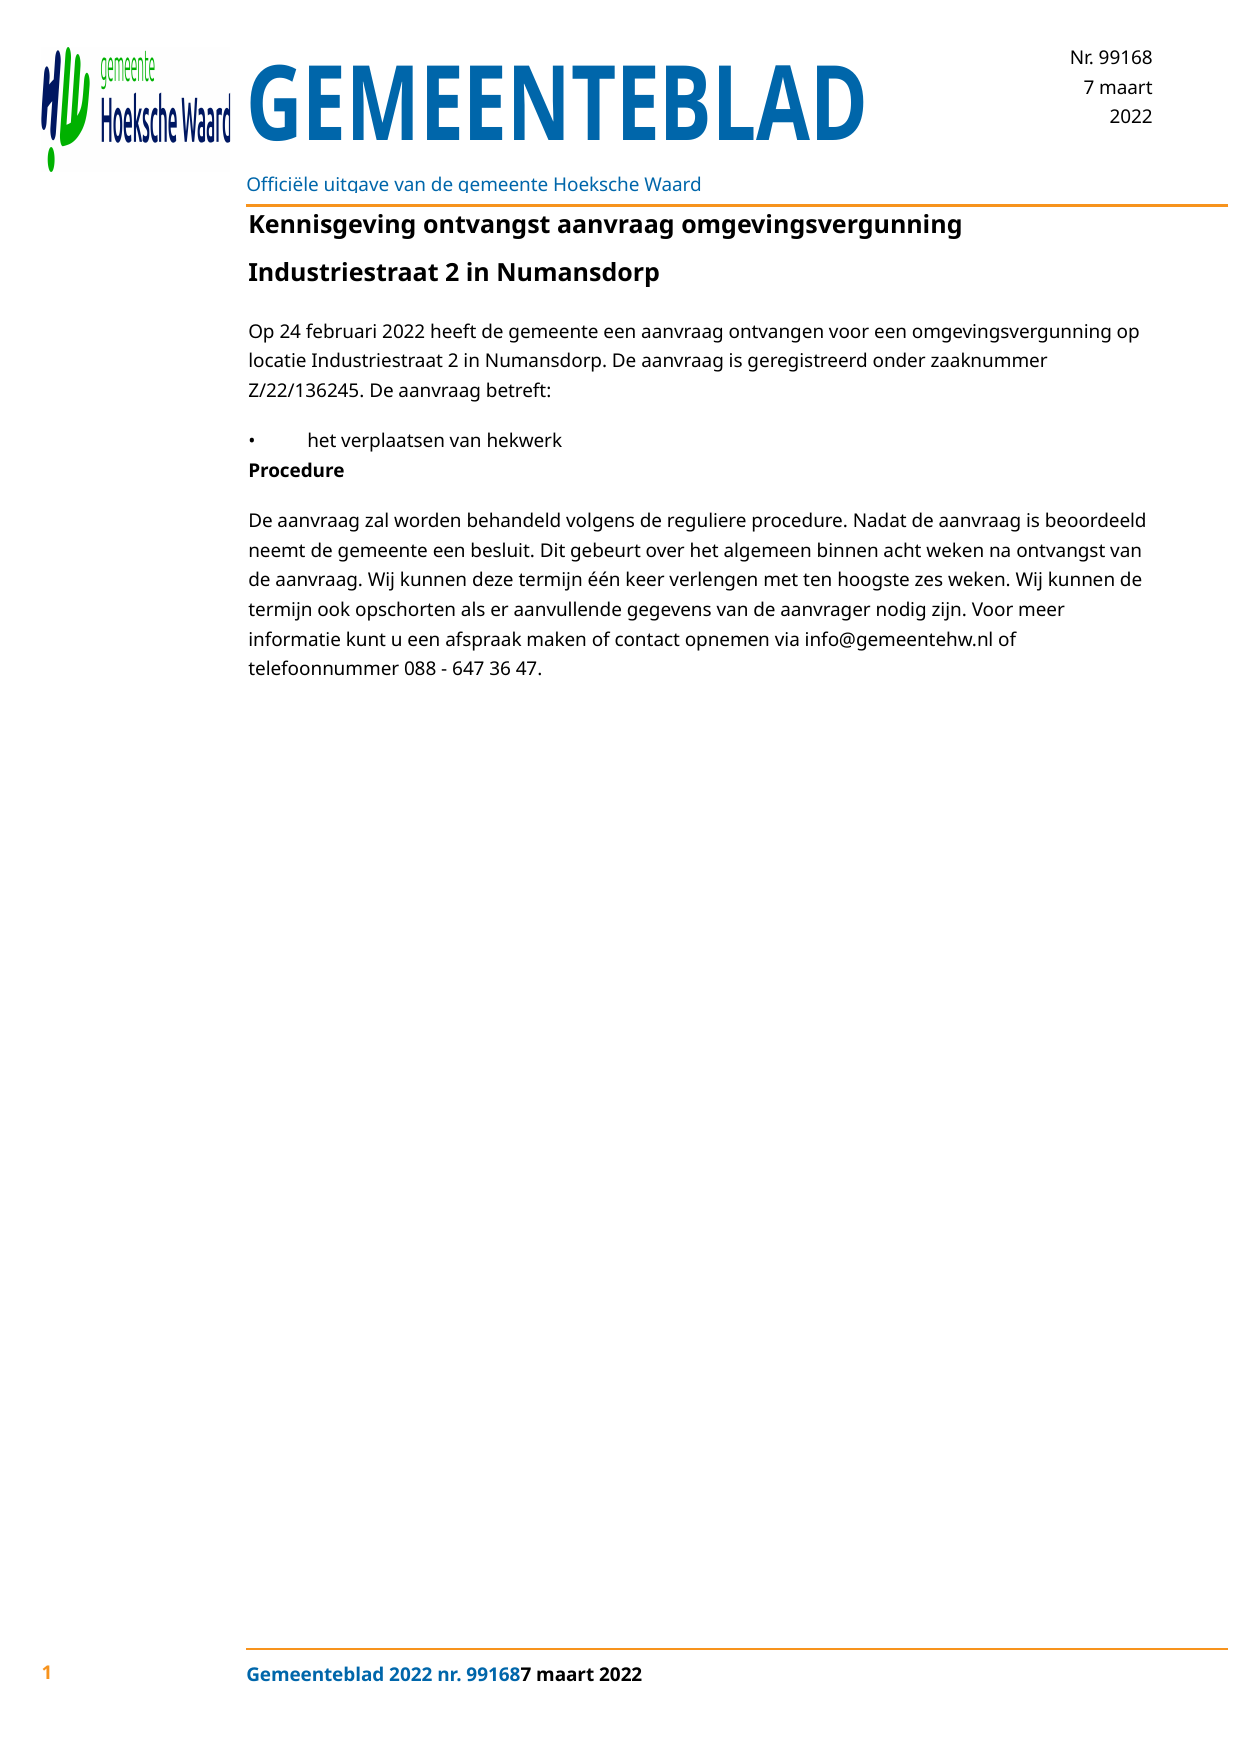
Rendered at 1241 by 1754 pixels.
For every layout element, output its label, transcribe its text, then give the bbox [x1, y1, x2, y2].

text Kennisgeving ontvangst aanvraag omgevingsvergunning Industriestraat 2 in Numansdorp [248, 207, 1152, 288]
text Op 24 februari 2022 heeft de gemeente een aanvraag ontvangen voor een omgevingsvergunning op locatie Industriestraat 2 in Numansdorp. De aanvraag is geregistreerd onder zaaknummer Z/22/136245. De aanvraag betreft: [248, 318, 1152, 403]
text Procedure [248, 457, 1152, 483]
text De aanvraag zal worden behandeld volgens de reguliere procedure. Nadat de aanvraag is beoordeeld neemt de gemeente een besluit. Dit gebeurt over het algemeen binnen acht weken na ontvangst van de aanvraag. Wij kunnen deze termijn één keer verlengen met ten hoogste zes weken. Wij kunnen de termijn ook opschorten als er aanvullende gegevens van de aanvrager nodig zijn. Voor meer informatie kunt u een afspraak maken of contact opnemen via info@gemeentehw.nl of telefoonnummer 088 - 647 36 47. [248, 507, 1152, 681]
list het verplaatsen van hekwerk [248, 427, 1152, 453]
picture [41, 47, 231, 172]
